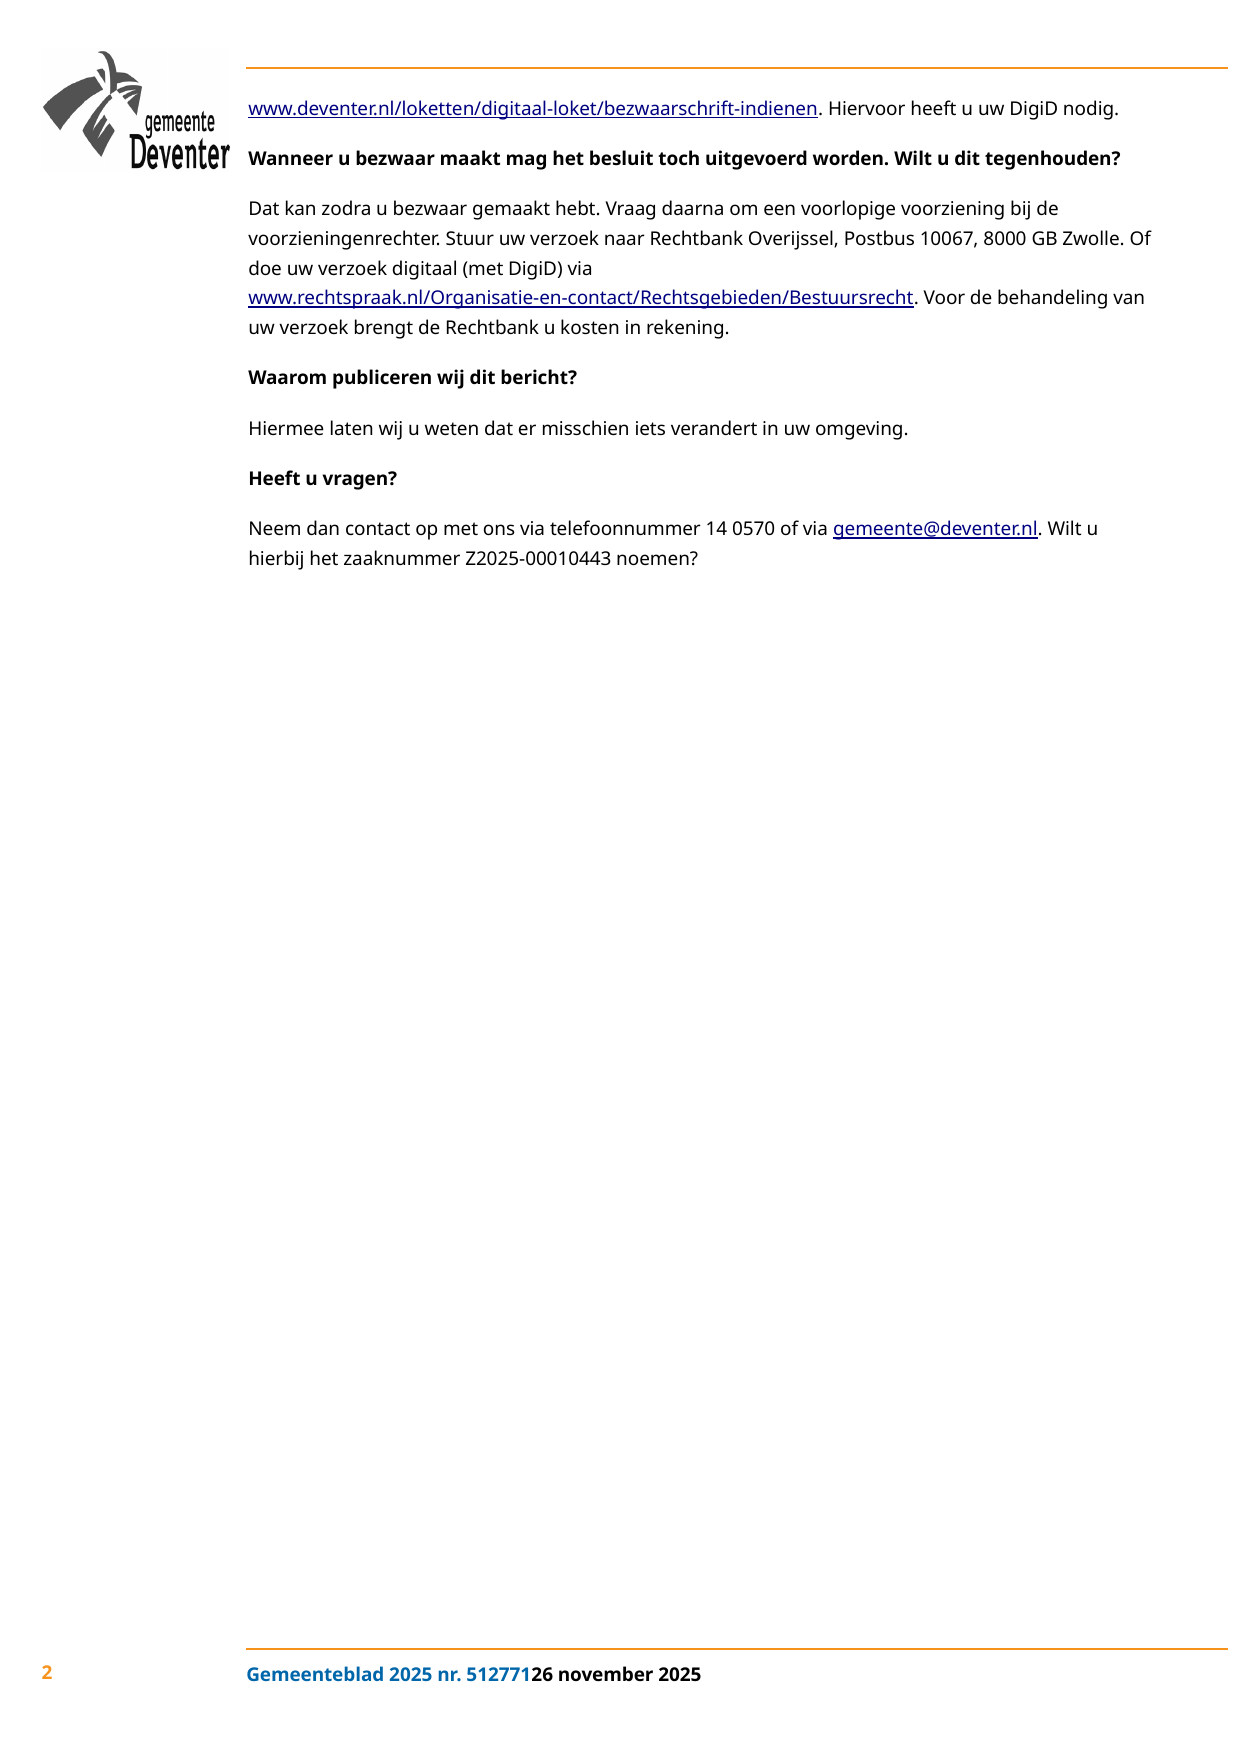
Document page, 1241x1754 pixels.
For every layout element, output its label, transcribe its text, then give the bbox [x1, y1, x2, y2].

text Wanneer u bezwaar maakt mag het besluit toch uitgevoerd worden. Wilt u dit tegenhouden? [248, 145, 1152, 171]
text Neem dan contact op met ons via telefoonnummer 14 0570 of via gemeente@deventer.nl. Wilt u hierbij het zaaknummer Z2025-00010443 noemen? [248, 516, 1152, 571]
text www.deventer.nl/loketten/digitaal-loket/bezwaarschrift-indienen. Hiervoor heeft u uw DigiD nodig. [248, 95, 1152, 121]
text Dat kan zodra u bezwaar gemaakt hebt. Vraag daarna om een voorlopige voorziening bij de voorzieningenrechter. Stuur uw verzoek naar Rechtbank Overijssel, Postbus 10067, 8000 GB Zwolle. Of doe uw verzoek digitaal (met DigiD) via www.rechtspraak.nl/Organisatie-en-contact/Rechtsgebieden/Bestuursrecht. Voor de behandeling van uw verzoek brengt de Rechtbank u kosten in rekening. [248, 196, 1152, 340]
text Waarom publiceren wij dit bericht? [248, 364, 1152, 390]
text Heeft u vragen? [248, 465, 1152, 491]
picture [41, 47, 231, 172]
text Hiermee laten wij u weten dat er misschien iets verandert in uw omgeving. [248, 415, 1152, 441]
